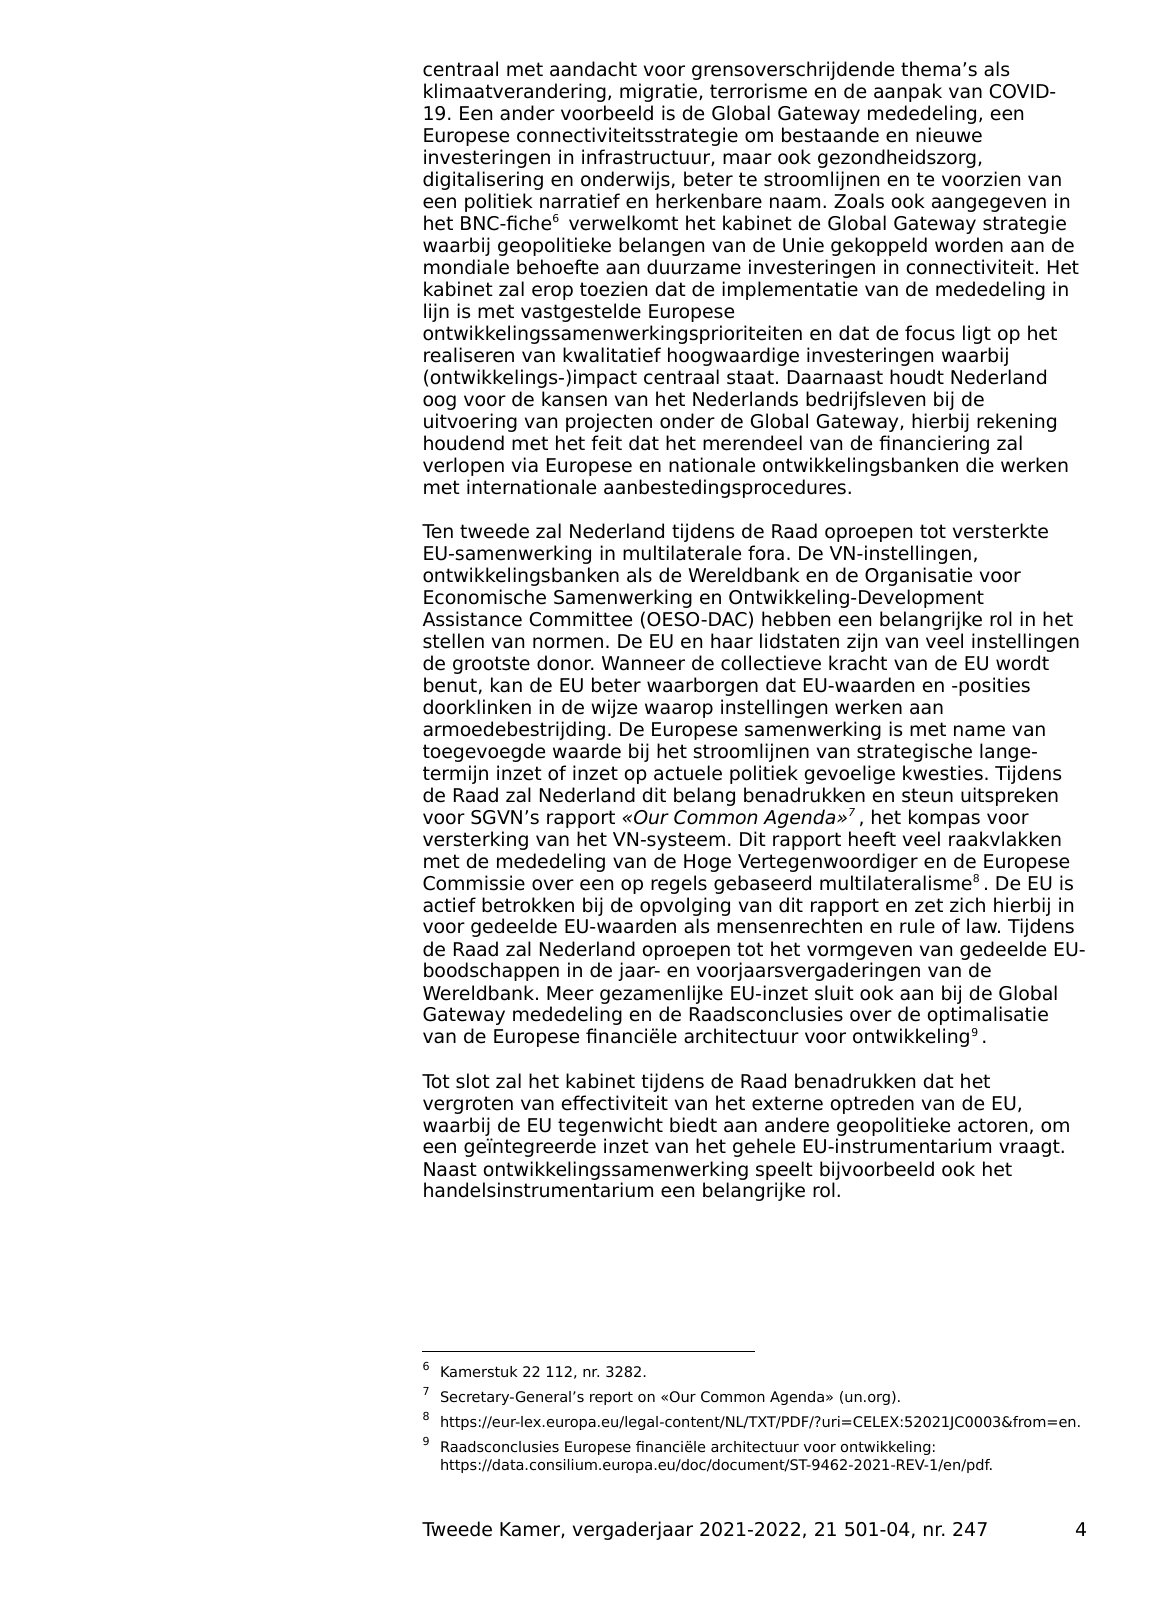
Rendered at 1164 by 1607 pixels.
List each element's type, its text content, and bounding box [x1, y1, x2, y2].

text Tot slot zal het kabinet tijdens de Raad benadrukken dat het vergroten van effectiviteit van het externe optreden van de EU, waarbij de EU tegenwicht biedt aan andere geopolitieke actoren, om een geïntegreerde inzet van het gehele EU-instrumentarium vraagt. Naast ontwikkelingssamenwerking speelt bijvoorbeeld ook het handelsinstrumentarium een belangrijke rol. [422, 1071, 1087, 1202]
text Ten tweede zal Nederland tijdens de Raad oproepen tot versterkte EU-samenwerking in multilaterale fora. De VN-instellingen, ontwikkelingsbanken als de Wereldbank en de Organisatie voor Economische Samenwerking en Ontwikkeling-Development Assistance Committee (OESO-DAC) hebben een belangrijke rol in het stellen van normen. De EU en haar lidstaten zijn van veel instellingen de grootste donor. Wanneer de collectieve kracht van de EU wordt benut, kan de EU beter waarborgen dat EU-waarden en -posities doorklinken in de wijze waarop instellingen werken aan armoedebestrijding. De Europese samenwerking is met name van toegevoegde waarde bij het stroomlijnen van strategische lange-termijn inzet of inzet op actuele politiek gevoelige kwesties. Tijdens de Raad zal Nederland dit belang benadrukken en steun uitspreken voor SGVN’s rapport «Our Common Agenda», het kompas voor versterking van het VN-systeem. Dit rapport heeft veel raakvlakken met de mededeling van de Hoge Vertegenwoordiger en de Europese Commissie over een op regels gebaseerd multilateralisme. De EU is actief betrokken bij de opvolging van dit rapport en zet zich hierbij in voor gedeelde EU-waarden als mensenrechten en rule of law. Tijdens de Raad zal Nederland oproepen tot het vormgeven van gedeelde EU-boodschappen in de jaar- en voorjaarsvergaderingen van de Wereldbank. Meer gezamenlijke EU-inzet sluit ook aan bij de Global Gateway mededeling en de Raadsconclusies over de optimalisatie van de Europese financiële architectuur voor ontwikkeling. [422, 521, 1087, 1048]
text Kamerstuk 22 112, nr. 3282. [422, 1360, 1087, 1382]
text centraal met aandacht voor grensoverschrijdende thema’s als klimaatverandering, migratie, terrorisme en de aanpak van COVID-19. Een ander voorbeeld is de Global Gateway mededeling, een Europese connectiviteitsstrategie om bestaande en nieuwe investeringen in infrastructuur, maar ook gezondheidszorg, digitalisering en onderwijs, beter te stroomlijnen en te voorzien van een politiek narratief en herkenbare naam. Zoals ook aangegeven in het BNC-fiche verwelkomt het kabinet de Global Gateway strategie waarbij geopolitieke belangen van de Unie gekoppeld worden aan de mondiale behoefte aan duurzame investeringen in connectiviteit. Het kabinet zal erop toezien dat de implementatie van de mededeling in lijn is met vastgestelde Europese ontwikkelingssamenwerkingsprioriteiten en dat de focus ligt op het realiseren van kwalitatief hoogwaardige investeringen waarbij (ontwikkelings-)impact centraal staat. Daarnaast houdt Nederland oog voor de kansen van het Nederlands bedrijfsleven bij de uitvoering van projecten onder de Global Gateway, hierbij rekening houdend met het feit dat het merendeel van de financiering zal verlopen via Europese en nationale ontwikkelingsbanken die werken met internationale aanbestedingsprocedures. [422, 59, 1087, 499]
text https://eur-lex.europa.eu/legal-content/NL/TXT/PDF/?uri=CELEX:52021JC0003&from=en. [422, 1410, 1087, 1432]
text Secretary-General’s report on «Our Common Agenda» (un.org). [422, 1385, 1087, 1407]
text Raadsconclusies Europese financiële architectuur voor ontwikkeling: https://data.consilium.europa.eu/doc/document/ST-9462-2021-REV-1/en/pdf. [422, 1435, 1087, 1474]
